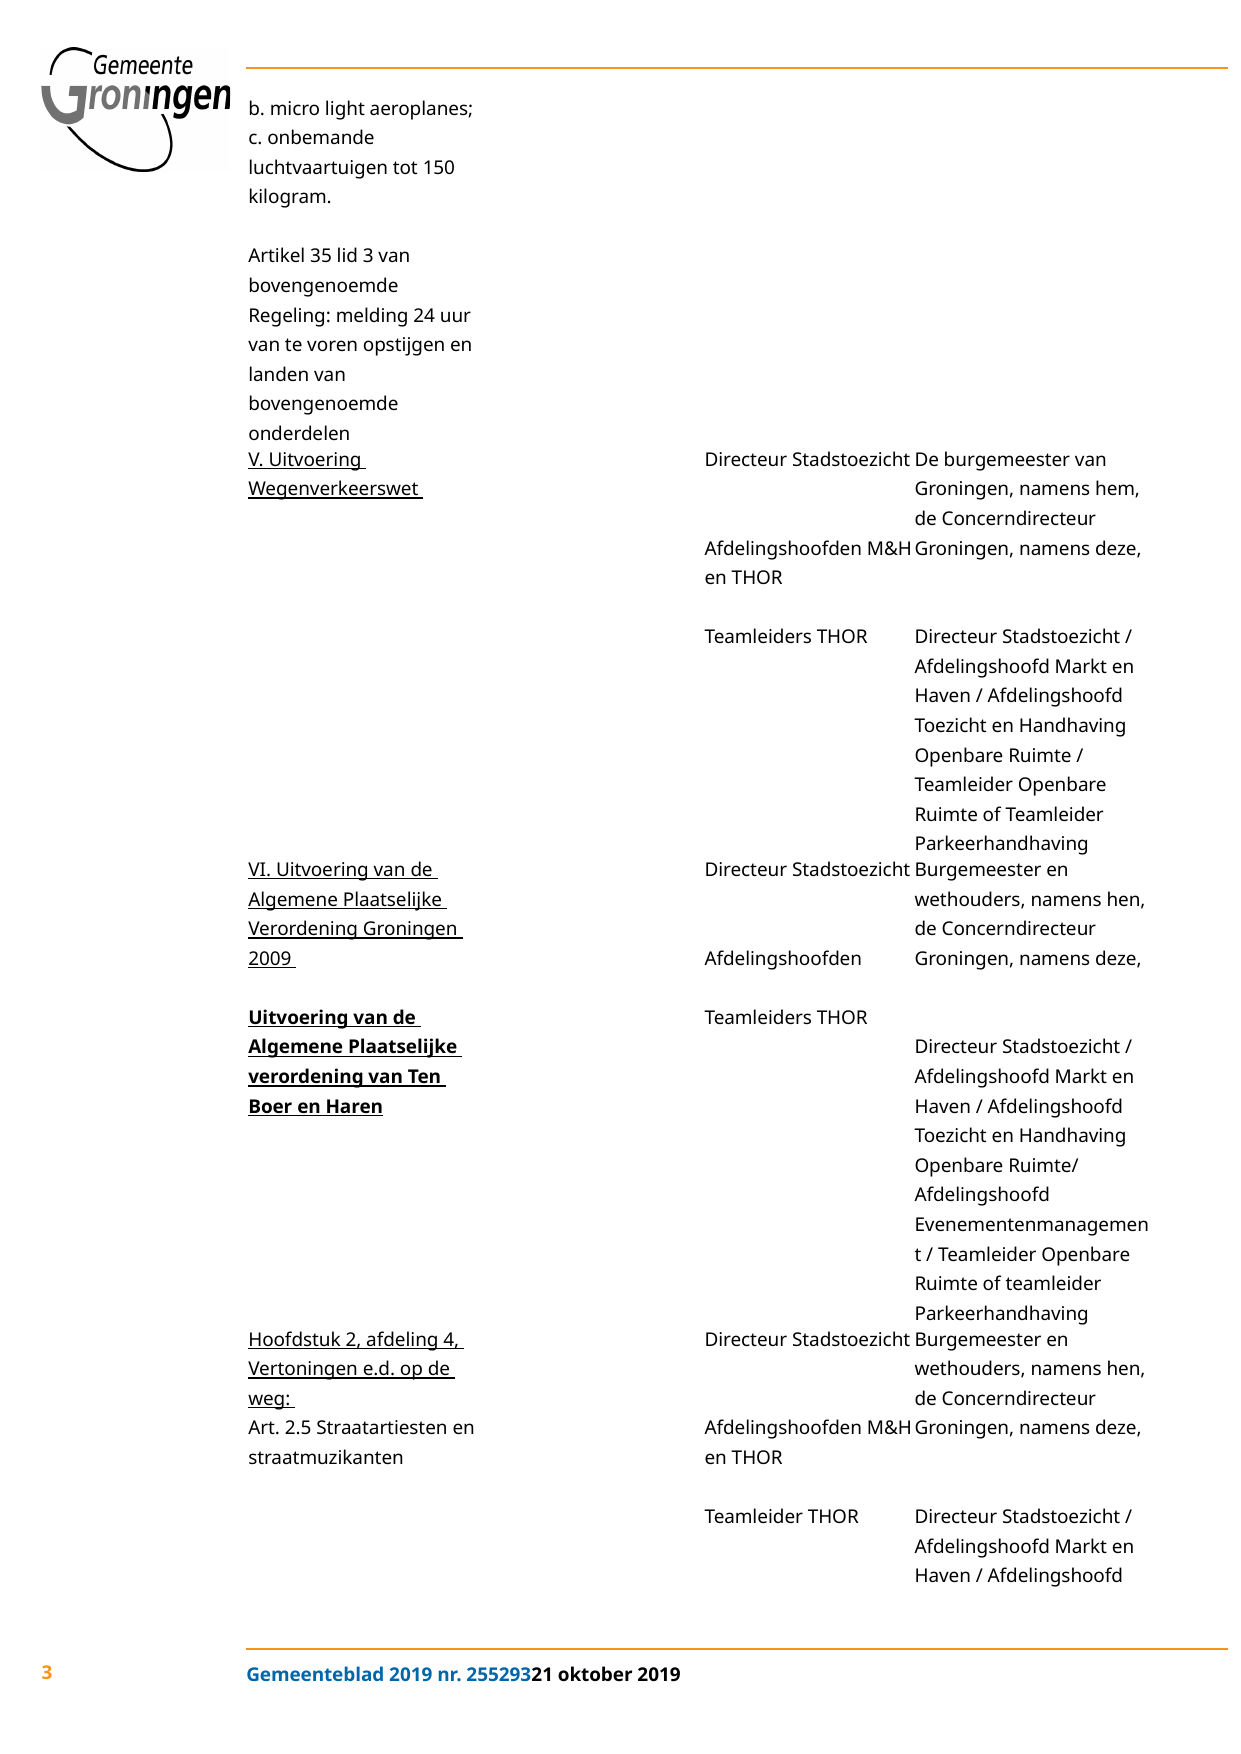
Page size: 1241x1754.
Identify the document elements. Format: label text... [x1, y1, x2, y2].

table_cell Directeur Stadstoezicht Afdelingshoofden Teamleiders THOR [704, 856, 914, 1326]
table_cell Directeur Stadstoezicht Afdelingshoofden M&H en THOR Teamleiders THOR [704, 446, 914, 856]
table_cell [476, 446, 704, 856]
table_cell [914, 95, 1152, 446]
table_cell [704, 95, 914, 446]
table_cell Burgemeester en wethouders, namens hen, de Concerndirecteur Groningen, namens deze, Directeur Stadstoezicht / Afdelingshoofd Markt en Haven / Afdelingshoofd Toezicht en Handhaving Openbare Ruimte/ Afdelingshoofd Evenementenmanagement / Teamleider Openbare Ruimte of teamleider Parkeerhandhaving [914, 856, 1152, 1326]
table_cell Directeur Stadstoezicht Afdelingshoofden M&H en THOR Teamleider THOR [704, 1326, 914, 1588]
picture [41, 47, 231, 172]
table_cell [476, 95, 704, 446]
table_cell Hoofdstuk 2, afdeling 4, Vertoningen e.d. op de weg: Art. 2.5 Straatartiesten en straatmuzikanten [248, 1326, 476, 1588]
table_cell [476, 1326, 704, 1588]
table_cell V. Uitvoering Wegenverkeerswet [248, 446, 476, 856]
table_cell VI. Uitvoering van de Algemene Plaatselijke Verordening Groningen 2009 Uitvoering van de Algemene Plaatselijke verordening van Ten Boer en Haren [248, 856, 476, 1326]
table_cell Burgemeester en wethouders, namens hen, de Concerndirecteur Groningen, namens deze, Directeur Stadstoezicht / Afdelingshoofd Markt en Haven / Afdelingshoofd [914, 1326, 1152, 1588]
table_cell De burgemeester van Groningen, namens hem, de Concerndirecteur Groningen, namens deze, Directeur Stadstoezicht / Afdelingshoofd Markt en Haven / Afdelingshoofd Toezicht en Handhaving Openbare Ruimte / Teamleider Openbare Ruimte of Teamleider Parkeerhandhaving [914, 446, 1152, 856]
table_cell b. micro light aeroplanes; c. onbemande luchtvaartuigen tot 150 kilogram. Artikel 35 lid 3 van bovengenoemde Regeling: melding 24 uur van te voren opstijgen en landen van bovengenoemde onderdelen [248, 95, 476, 446]
table_cell [476, 856, 704, 1326]
